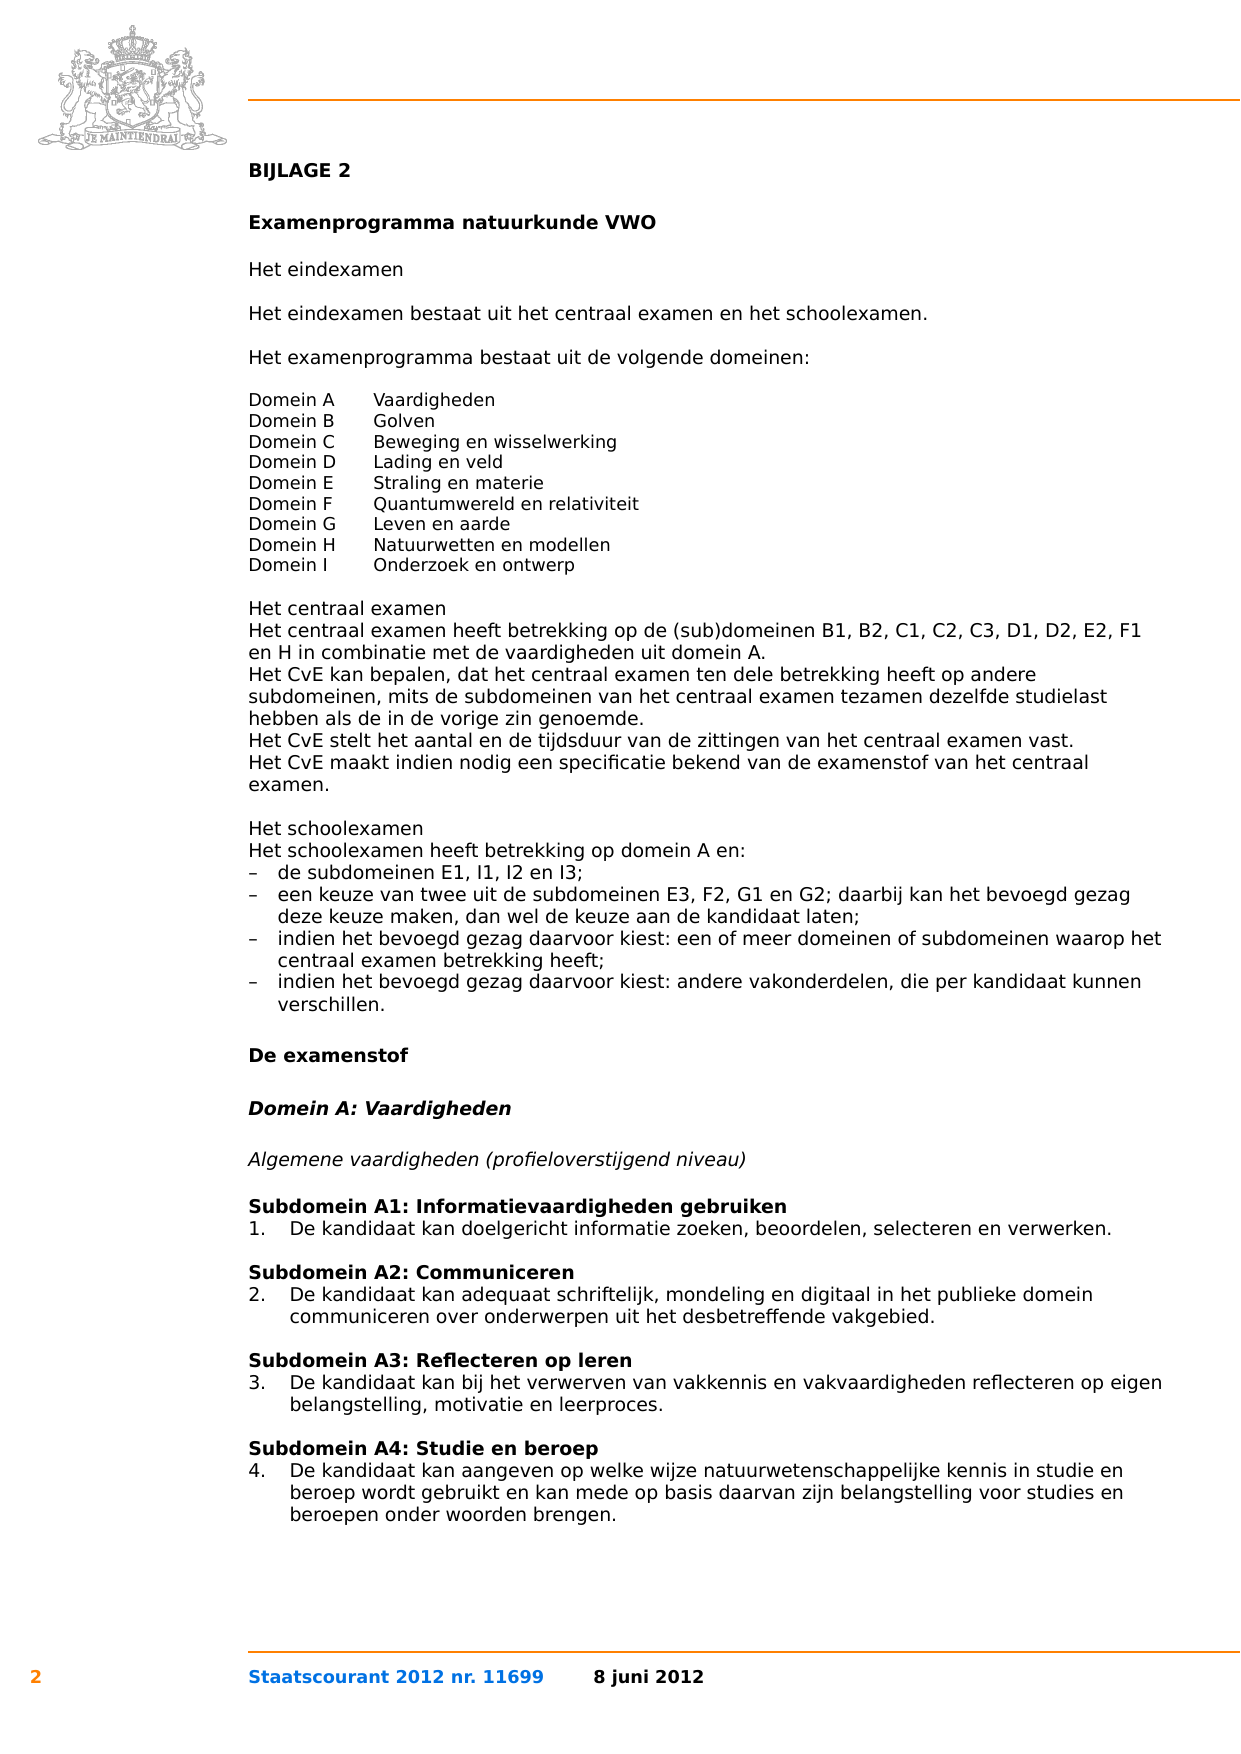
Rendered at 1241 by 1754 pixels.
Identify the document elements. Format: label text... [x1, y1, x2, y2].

table_cell Domein C [248, 432, 367, 452]
table_cell Domein E [248, 473, 367, 493]
text Het eindexamen [248, 259, 1163, 281]
text 1. De kandidaat kan doelgericht informatie zoeken, beoordelen, selecteren en verwerken. [248, 1218, 1163, 1240]
subtitle De examenstof [248, 1045, 1163, 1067]
subtitle Algemene vaardigheden (profieloverstijgend niveau) [248, 1149, 1163, 1171]
text Het centraal examen heeft betrekking op de (sub)domeinen B1, B2, C1, C2, C3, D1, D2, E2, F1 en H in combinatie met de vaardigheden uit domein A. [248, 620, 1163, 664]
table_cell Domein I [248, 555, 367, 576]
text – de subdomeinen E1, I1, I2 en I3; [248, 862, 1163, 883]
text Het examenprogramma bestaat uit de volgende domeinen: [248, 347, 1163, 368]
table_cell Straling en materie [367, 473, 1163, 493]
text Het CvE kan bepalen, dat het centraal examen ten dele betrekking heeft op andere subdomeinen, mits de subdomeinen van het centraal examen tezamen dezelfde studielast hebben als de in de vorige zin genoemde. [248, 664, 1163, 730]
table_cell Leven en aarde [367, 514, 1163, 535]
table_cell Domein F [248, 494, 367, 514]
table_cell Domein H [248, 535, 367, 555]
table_cell Beweging en wisselwerking [367, 432, 1163, 452]
text 2. De kandidaat kan adequaat schriftelijk, mondeling en digitaal in het publieke domein communiceren over onderwerpen uit het desbetreffende vakgebied. [248, 1284, 1163, 1328]
text Het schoolexamen heeft betrekking op domein A en: [248, 839, 1163, 862]
picture [38, 25, 227, 150]
text Het schoolexamen [248, 818, 1163, 839]
text 3. De kandidaat kan bij het verwerven van vakkennis en vakvaardigheden reflecteren op eigen belangstelling, motivatie en leerproces. [248, 1372, 1163, 1416]
table_cell Natuurwetten en modellen [367, 535, 1163, 555]
table_cell Onderzoek en ontwerp [367, 555, 1163, 576]
text Het eindexamen bestaat uit het centraal examen en het schoolexamen. [248, 303, 1163, 325]
text Het centraal examen [248, 598, 1163, 620]
text – een keuze van twee uit de subdomeinen E3, F2, G1 en G2; daarbij kan het bevoegd gezag deze keuze maken, dan wel de keuze aan de kandidaat laten; [248, 883, 1163, 927]
subtitle Domein A: Vaardigheden [248, 1097, 1163, 1119]
subtitle Subdomein A3: Reflecteren op leren [248, 1350, 1163, 1372]
table_cell Quantumwereld en relativiteit [367, 494, 1163, 514]
table_header Vaardigheden [367, 390, 1163, 411]
text – indien het bevoegd gezag daarvoor kiest: een of meer domeinen of subdomeinen waarop het centraal examen betrekking heeft; [248, 927, 1163, 971]
table_cell Domein B [248, 411, 367, 432]
table_cell Domein D [248, 452, 367, 473]
table_cell Golven [367, 411, 1163, 432]
subtitle Subdomein A2: Communiceren [248, 1262, 1163, 1284]
text Het CvE maakt indien nodig een specificatie bekend van de examenstof van het centraal examen. [248, 752, 1163, 796]
text Het CvE stelt het aantal en de tijdsduur van de zittingen van het centraal examen vast. [248, 730, 1163, 752]
subtitle Examenprogramma natuurkunde VWO [248, 212, 1163, 234]
table_cell Domein G [248, 514, 367, 535]
table_cell Lading en veld [367, 452, 1163, 473]
text 4. De kandidaat kan aangeven op welke wijze natuurwetenschappelijke kennis in studie en beroep wordt gebruikt en kan mede op basis daarvan zijn belangstelling voor studies en beroepen onder woorden brengen. [248, 1460, 1163, 1526]
text – indien het bevoegd gezag daarvoor kiest: andere vakonderdelen, die per kandidaat kunnen verschillen. [248, 971, 1163, 1015]
subtitle BIJLAGE 2 [248, 160, 1163, 182]
subtitle Subdomein A4: Studie en beroep [248, 1438, 1163, 1460]
table_header Domein A [248, 390, 367, 411]
subtitle Subdomein A1: Informatievaardigheden gebruiken [248, 1196, 1163, 1218]
